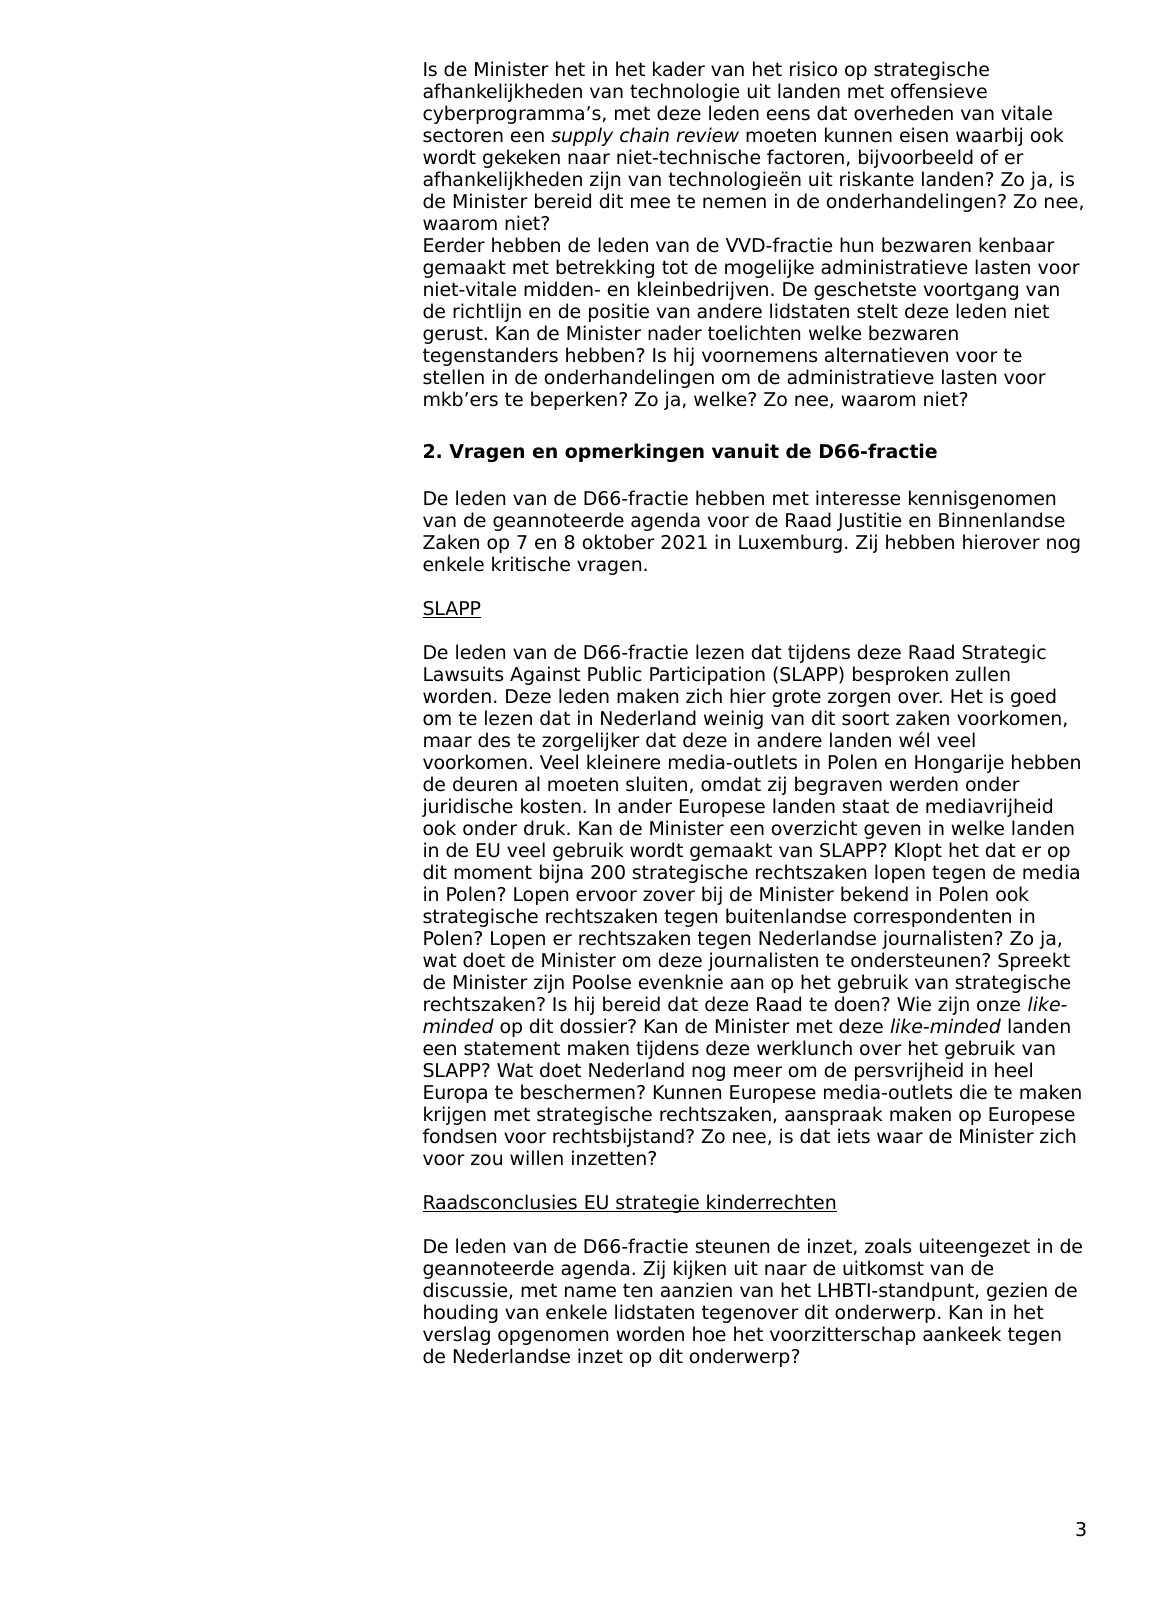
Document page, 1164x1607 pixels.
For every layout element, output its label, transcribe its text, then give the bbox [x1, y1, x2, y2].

text Eerder hebben de leden van de VVD-fractie hun bezwaren kenbaar gemaakt met betrekking tot de mogelijke administratieve lasten voor niet-vitale midden- en kleinbedrijven. De geschetste voortgang van de richtlijn en de positie van andere lidstaten stelt deze leden niet gerust. Kan de Minister nader toelichten welke bezwaren tegenstanders hebben? Is hij voornemens alternatieven voor te stellen in de onderhandelingen om de administratieve lasten voor mkb’ers te beperken? Zo ja, welke? Zo nee, waarom niet? [422, 235, 1087, 411]
text De leden van de D66-fractie steunen de inzet, zoals uiteengezet in de geannoteerde agenda. Zij kijken uit naar de uitkomst van de discussie, met name ten aanzien van het LHBTI-standpunt, gezien de houding van enkele lidstaten tegenover dit onderwerp. Kan in het verslag opgenomen worden hoe het voorzitterschap aankeek tegen de Nederlandse inzet op dit onderwerp? [422, 1236, 1087, 1368]
text Is de Minister het in het kader van het risico op strategische afhankelijkheden van technologie uit landen met offensieve cyberprogramma’s, met deze leden eens dat overheden van vitale sectoren een supply chain review moeten kunnen eisen waarbij ook wordt gekeken naar niet-technische factoren, bijvoorbeeld of er afhankelijkheden zijn van technologieën uit riskante landen? Zo ja, is de Minister bereid dit mee te nemen in de onderhandelingen? Zo nee, waarom niet? [422, 59, 1087, 235]
text De leden van de D66-fractie lezen dat tijdens deze Raad Strategic Lawsuits Against Public Participation (SLAPP) besproken zullen worden. Deze leden maken zich hier grote zorgen over. Het is goed om te lezen dat in Nederland weinig van dit soort zaken voorkomen, maar des te zorgelijker dat deze in andere landen wél veel voorkomen. Veel kleinere media-outlets in Polen en Hongarije hebben de deuren al moeten sluiten, omdat zij begraven werden onder juridische kosten. In ander Europese landen staat de mediavrijheid ook onder druk. Kan de Minister een overzicht geven in welke landen in de EU veel gebruik wordt gemaakt van SLAPP? Klopt het dat er op dit moment bijna 200 strategische rechtszaken lopen tegen de media in Polen? Lopen ervoor zover bij de Minister bekend in Polen ook strategische rechtszaken tegen buitenlandse correspondenten in Polen? Lopen er rechtszaken tegen Nederlandse journalisten? Zo ja, wat doet de Minister om deze journalisten te ondersteunen? Spreekt de Minister zijn Poolse evenknie aan op het gebruik van strategische rechtszaken? Is hij bereid dat deze Raad te doen? Wie zijn onze like-minded op dit dossier? Kan de Minister met deze like-minded landen een statement maken tijdens deze werklunch over het gebruik van SLAPP? Wat doet Nederland nog meer om de persvrijheid in heel Europa te beschermen? Kunnen Europese media-outlets die te maken krijgen met strategische rechtszaken, aanspraak maken op Europese fondsen voor rechtsbijstand? Zo nee, is dat iets waar de Minister zich voor zou willen inzetten? [422, 642, 1087, 1169]
subtitle Raadsconclusies EU strategie kinderrechten [422, 1192, 1087, 1214]
subtitle 2. Vragen en opmerkingen vanuit de D66-fractie [422, 441, 1087, 463]
subtitle SLAPP [422, 598, 1087, 620]
text De leden van de D66-fractie hebben met interesse kennisgenomen van de geannoteerde agenda voor de Raad Justitie en Binnenlandse Zaken op 7 en 8 oktober 2021 in Luxemburg. Zij hebben hierover nog enkele kritische vragen. [422, 488, 1087, 576]
